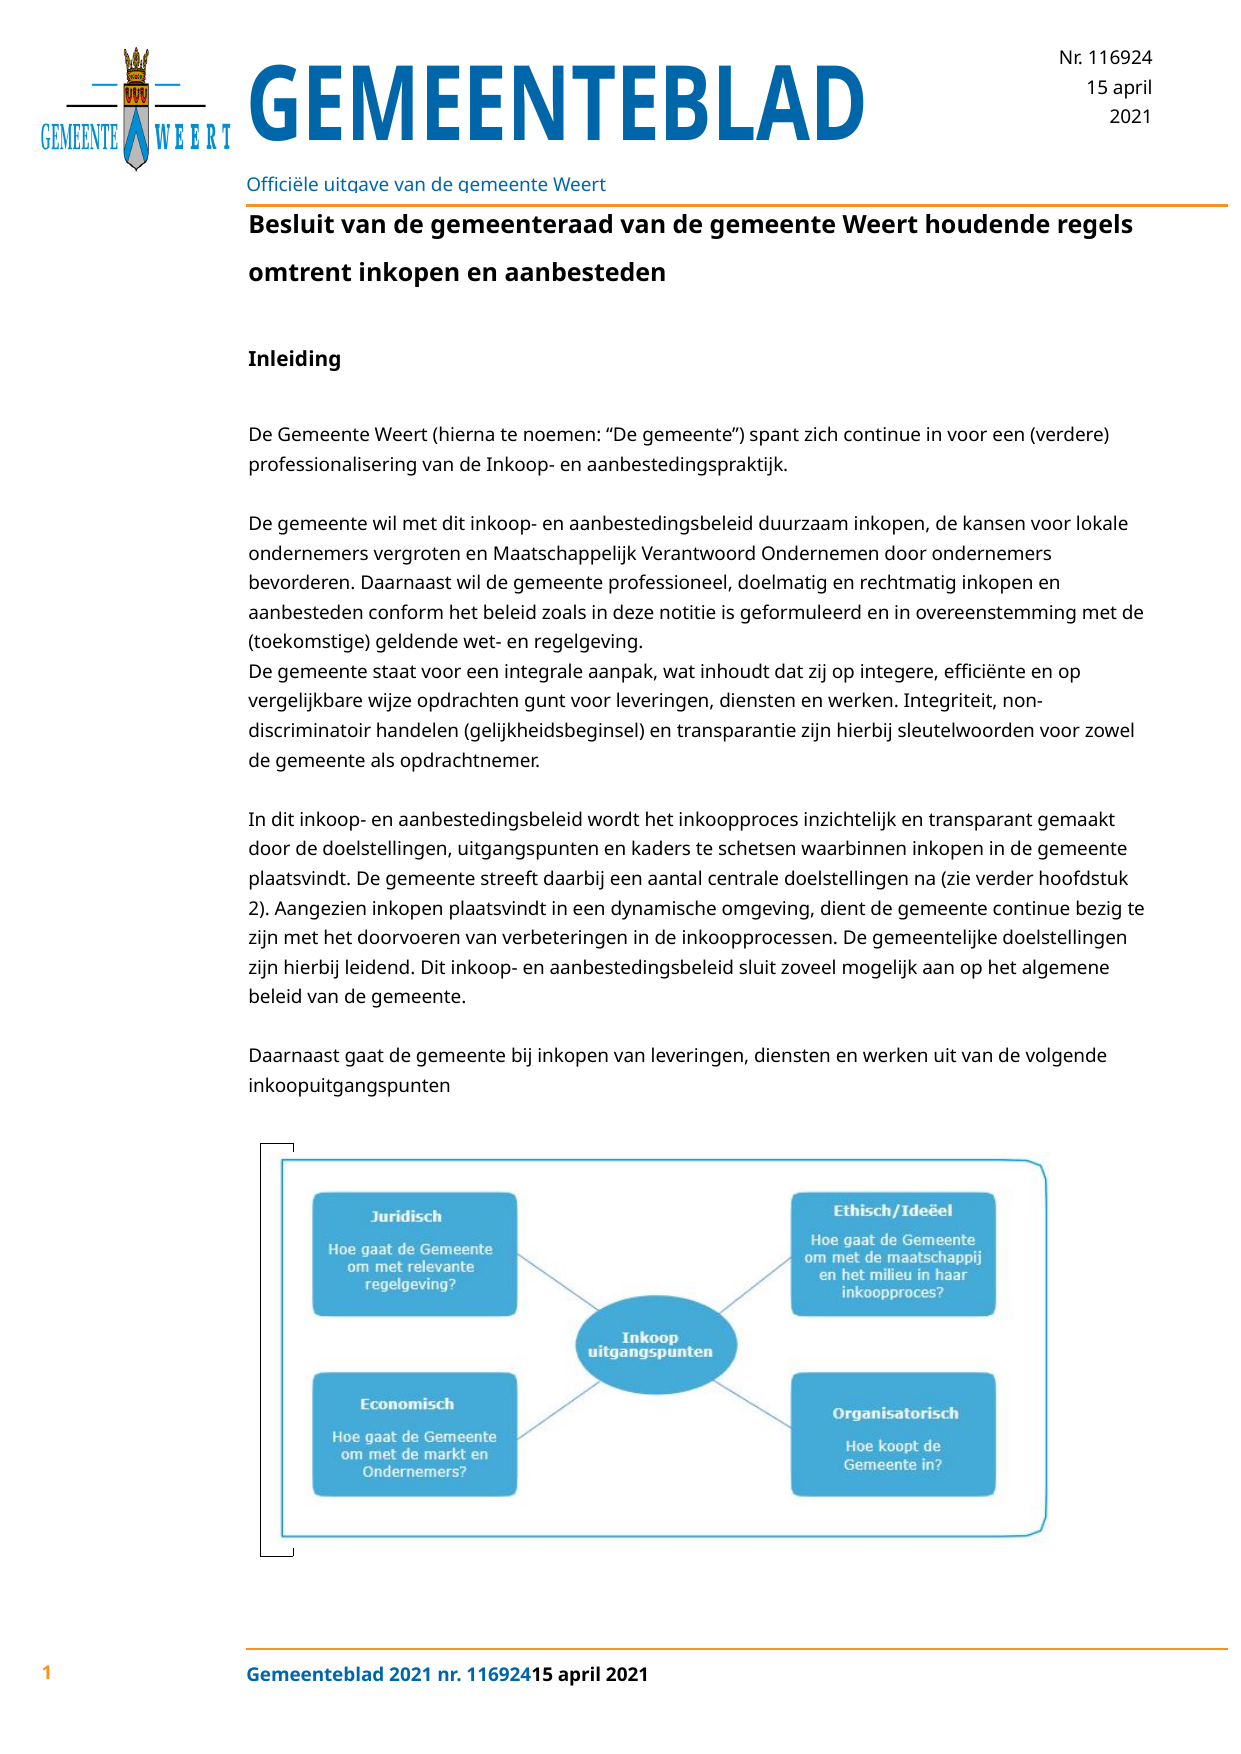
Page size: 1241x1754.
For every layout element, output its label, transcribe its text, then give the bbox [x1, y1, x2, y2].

picture [268, 1152, 1173, 1548]
text Inleiding [248, 344, 1152, 372]
text De gemeente staat voor een integrale aanpak, wat inhoudt dat zij op integere, efficiënte en op vergelijkbare wijze opdrachten gunt voor leveringen, diensten en werken. Integriteit, non-discriminatoir handelen (gelijkheidsbeginsel) en transparantie zijn hierbij sleutelwoorden voor zowel de gemeente als opdrachtnemer. [248, 658, 1152, 772]
text In dit inkoop- en aanbestedingsbeleid wordt het inkoopproces inzichtelijk en transparant gemaakt door de doelstellingen, uitgangspunten en kaders te schetsen waarbinnen inkopen in de gemeente plaatsvindt. De gemeente streeft daarbij een aantal centrale doelstellingen na (zie verder hoofdstuk 2). Aangezien inkopen plaatsvindt in een dynamische omgeving, dient de gemeente continue bezig te zijn met het doorvoeren van verbeteringen in de inkoopprocessen. De gemeentelijke doelstellingen zijn hierbij leidend. Dit inkoop- en aanbestedingsbeleid sluit zoveel mogelijk aan op het algemene beleid van de gemeente. [248, 806, 1152, 1009]
picture [41, 47, 231, 172]
text Daarnaast gaat de gemeente bij inkopen van leveringen, diensten en werken uit van de volgende inkoopuitgangspunten [248, 1043, 1152, 1098]
text De gemeente wil met dit inkoop- en aanbestedingsbeleid duurzaam inkopen, de kansen voor lokale ondernemers vergroten en Maatschappelijk Verantwoord Ondernemen door ondernemers bevorderen. Daarnaast wil de gemeente professioneel, doelmatig en rechtmatig inkopen en aanbesteden conform het beleid zoals in deze notitie is geformuleerd en in overeenstemming met de (toekomstige) geldende wet- en regelgeving. [248, 510, 1152, 654]
text Besluit van de gemeenteraad van de gemeente Weert houdende regels omtrent inkopen en aanbesteden [248, 207, 1152, 288]
text De Gemeente Weert (hierna te noemen: “De gemeente”) spant zich continue in voor een (verdere) professionalisering van de Inkoop- en aanbestedingspraktijk. [248, 421, 1152, 477]
